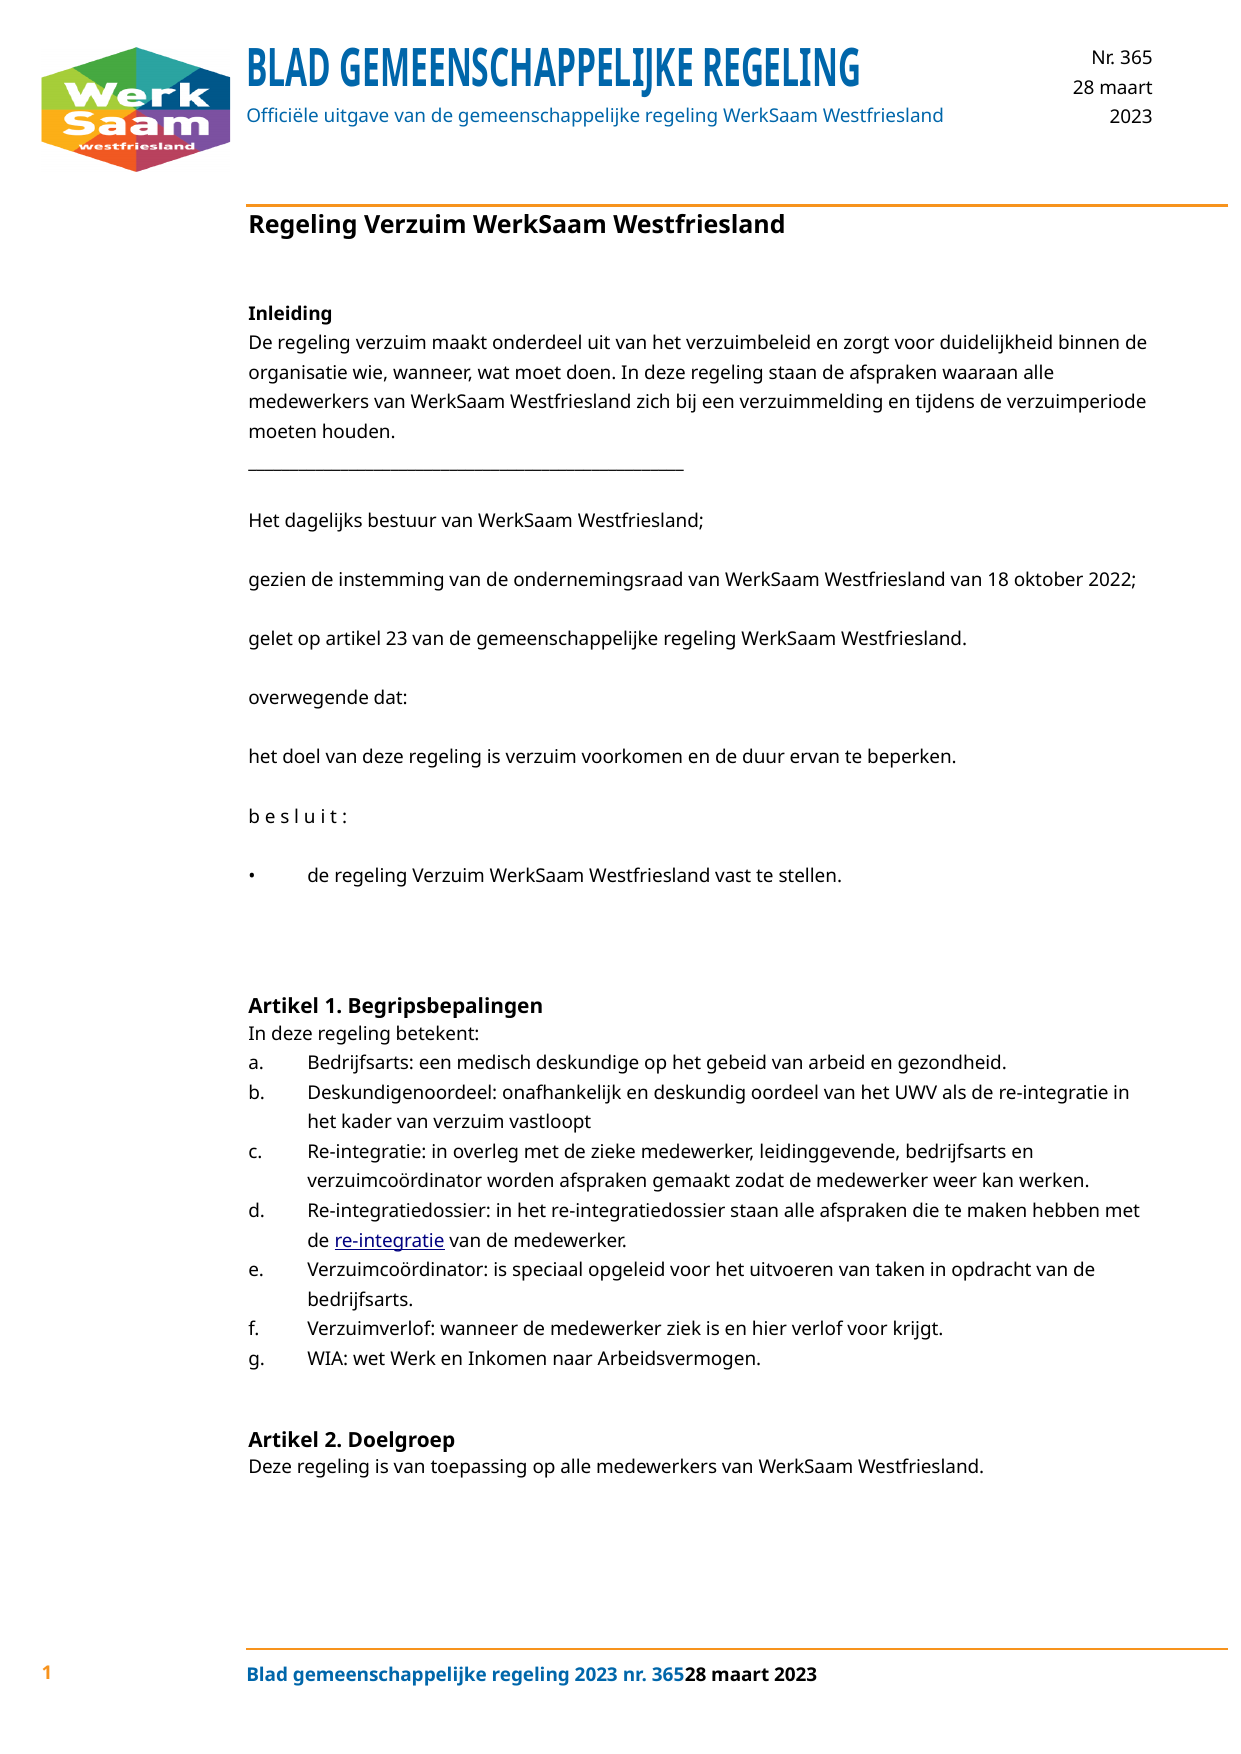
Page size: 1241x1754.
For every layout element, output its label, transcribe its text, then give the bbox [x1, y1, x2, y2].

list Verzuimverlof: wanneer de medewerker ziek is en hier verlof voor krijgt. [248, 1316, 1152, 1341]
list Verzuimcoördinator: is speciaal opgeleid voor het uitvoeren van taken in opdracht van de bedrijfsarts. [248, 1256, 1152, 1312]
list WIA: wet Werk en Inkomen naar Arbeidsvermogen. [248, 1345, 1152, 1371]
text b e s l u i t : [248, 803, 1152, 828]
list Re-integratie: in overleg met de zieke medewerker, leidinggevende, bedrijfsarts en verzuimcoördinator worden afspraken gemaakt zodat de medewerker weer kan werken. [248, 1138, 1152, 1193]
text Regeling Verzuim WerkSaam Westfriesland [248, 207, 1152, 241]
text gezien de instemming van de ondernemingsraad van WerkSaam Westfriesland van 18 oktober 2022; [248, 566, 1152, 592]
list de regeling Verzuim WerkSaam Westfriesland vast te stellen. [248, 862, 1152, 888]
text Het dagelijks bestuur van WerkSaam Westfriesland; [248, 507, 1152, 533]
text Artikel 1. Begripsbepalingen [248, 991, 1152, 1020]
text ____________________________________________________ [248, 448, 1152, 473]
text Inleiding [248, 300, 1152, 326]
text Artikel 2. Doelgroep [248, 1425, 1152, 1453]
list Bedrijfsarts: een medisch deskundige op het gebeid van arbeid en gezondheid. [248, 1049, 1152, 1075]
text gelet op artikel 23 van de gemeenschappelijke regeling WerkSaam Westfriesland. [248, 625, 1152, 651]
text In deze regeling betekent: [248, 1020, 1152, 1045]
picture [41, 47, 231, 172]
list Re-integratiedossier: in het re-integratiedossier staan alle afspraken die te maken hebben met de re-integratie van de medewerker. [248, 1197, 1152, 1252]
list Deskundigenoordeel: onafhankelijk en deskundig oordeel van het UWV als de re-integratie in het kader van verzuim vastloopt [248, 1079, 1152, 1134]
text het doel van deze regeling is verzuim voorkomen en de duur ervan te beperken. [248, 744, 1152, 769]
text De regeling verzuim maakt onderdeel uit van het verzuimbeleid en zorgt voor duidelijkheid binnen de organisatie wie, wanneer, wat moet doen. In deze regeling staan de afspraken waaraan alle medewerkers van WerkSaam Westfriesland zich bij een verzuimmelding en tijdens de verzuimperiode moeten houden. [248, 329, 1152, 444]
text overwegende dat: [248, 684, 1152, 710]
text Deze regeling is van toepassing op alle medewerkers van WerkSaam Westfriesland. [248, 1453, 1152, 1479]
